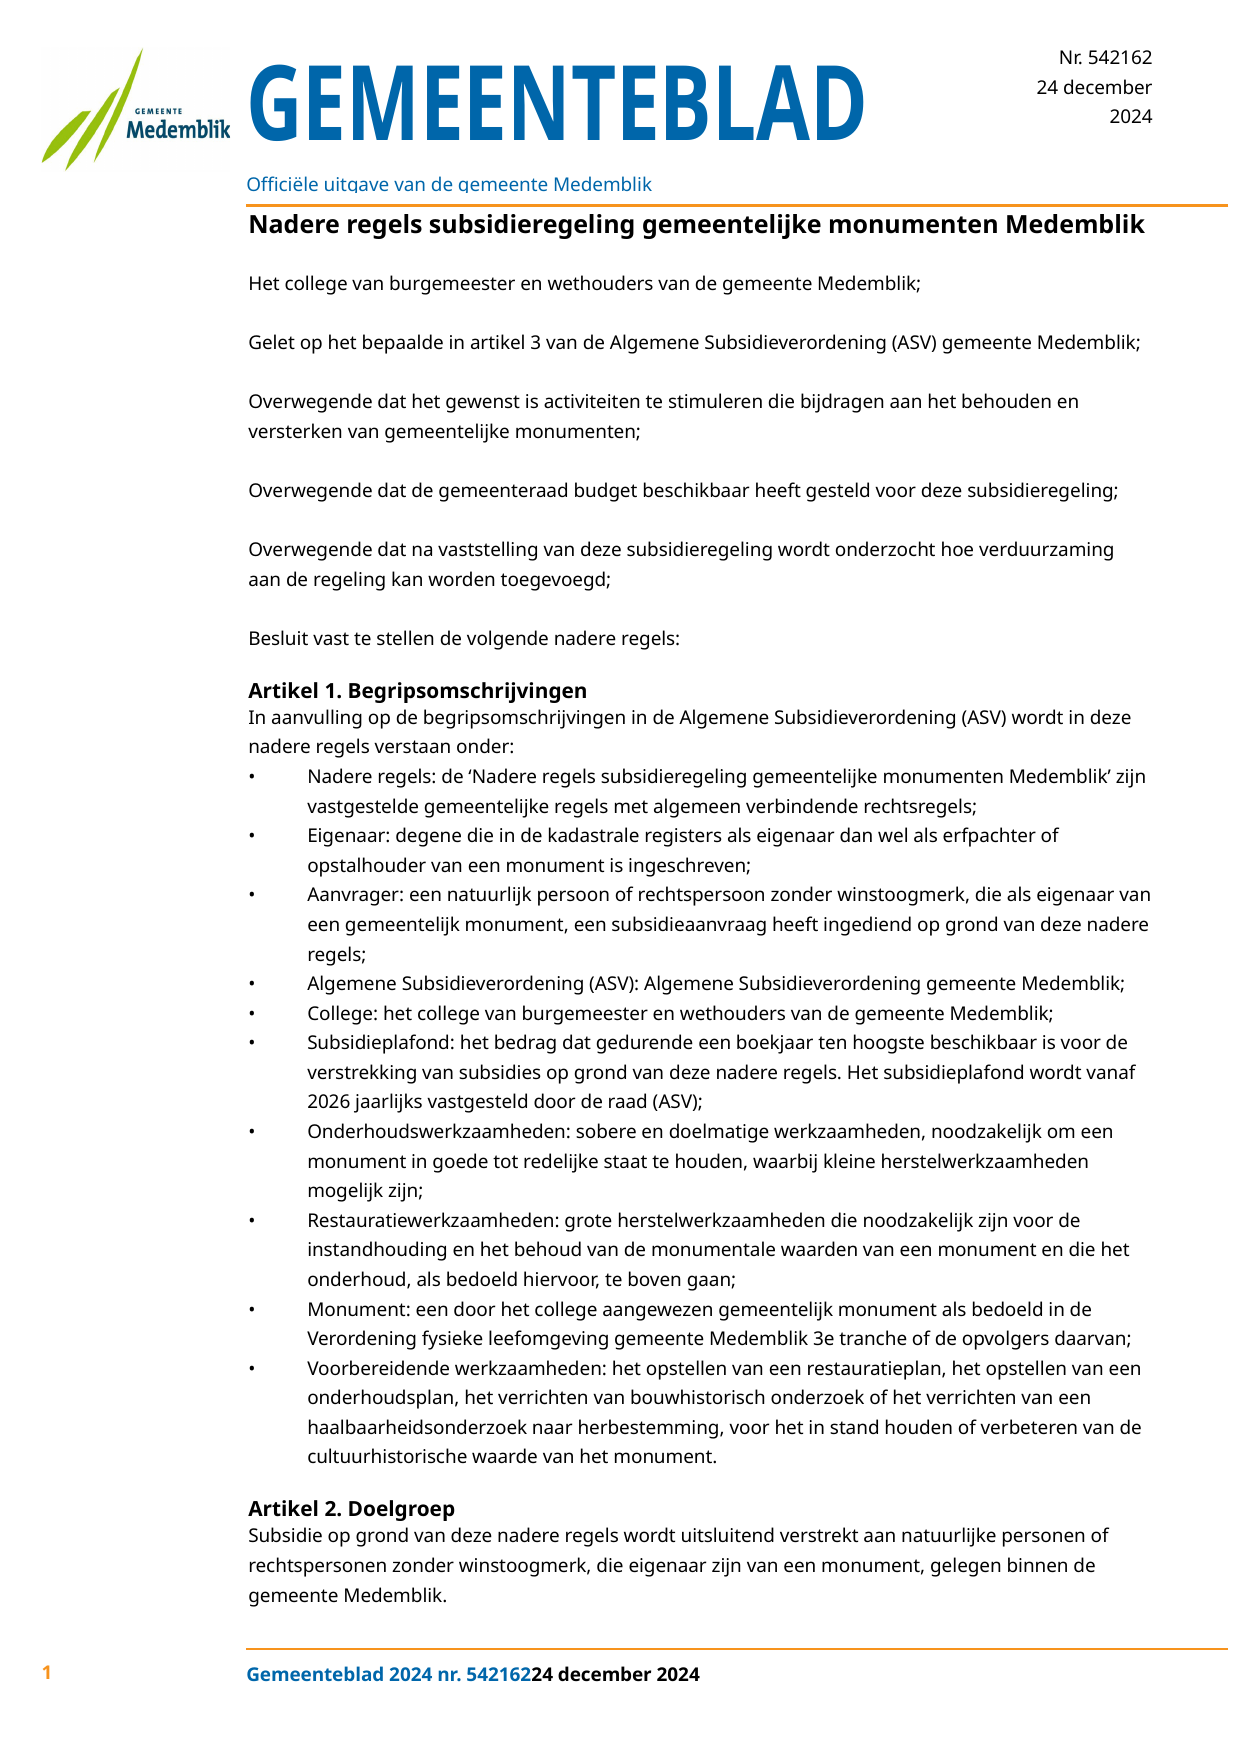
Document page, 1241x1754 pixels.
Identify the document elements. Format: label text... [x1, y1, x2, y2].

text Gelet op het bepaalde in artikel 3 van de Algemene Subsidieverordening (ASV) gemeente Medemblik; [248, 329, 1152, 355]
list Aanvrager: een natuurlijk persoon of rechtspersoon zonder winstoogmerk, die als eigenaar van een gemeentelijk monument, een subsidieaanvraag heeft ingediend op grond van deze nadere regels; [248, 882, 1152, 967]
text Artikel 2. Doelgroep [248, 1494, 1152, 1523]
text Besluit vast te stellen de volgende nadere regels: [248, 625, 1152, 651]
text Het college van burgemeester en wethouders van de gemeente Medemblik; [248, 270, 1152, 296]
text Overwegende dat na vaststelling van deze subsidieregeling wordt onderzocht hoe verduurzaming aan de regeling kan worden toegevoegd; [248, 537, 1152, 592]
text Subsidie op grond van deze nadere regels wordt uitsluitend verstrekt aan natuurlijke personen of rechtspersonen zonder winstoogmerk, die eigenaar zijn van een monument, gelegen binnen de gemeente Medemblik. [248, 1523, 1152, 1607]
list Subsidieplafond: het bedrag dat gedurende een boekjaar ten hoogste beschikbaar is voor de verstrekking van subsidies op grond van deze nadere regels. Het subsidieplafond wordt vanaf 2026 jaarlijks vastgesteld door de raad (ASV); [248, 1029, 1152, 1114]
list Nadere regels: de ‘Nadere regels subsidieregeling gemeentelijke monumenten Medemblik’ zijn vastgestelde gemeentelijke regels met algemeen verbindende rechtsregels; [248, 763, 1152, 819]
list Restauratiewerkzaamheden: grote herstelwerkzaamheden die noodzakelijk zijn voor de instandhouding en het behoud van de monumentale waarden van een monument en die het onderhoud, als bedoeld hiervoor, te boven gaan; [248, 1207, 1152, 1292]
picture [41, 47, 231, 172]
list Eigenaar: degene die in de kadastrale registers als eigenaar dan wel als erfpachter of opstalhouder van een monument is ingeschreven; [248, 822, 1152, 878]
text In aanvulling op de begripsomschrijvingen in de Algemene Subsidieverordening (ASV) wordt in deze nadere regels verstaan onder: [248, 704, 1152, 759]
list College: het college van burgemeester en wethouders van de gemeente Medemblik; [248, 1000, 1152, 1026]
text Nadere regels subsidieregeling gemeentelijke monumenten Medemblik [248, 207, 1152, 241]
list Onderhoudswerkzaamheden: sobere en doelmatige werkzaamheden, noodzakelijk om een monument in goede tot redelijke staat te houden, waarbij kleine herstelwerkzaamheden mogelijk zijn; [248, 1118, 1152, 1203]
text Overwegende dat de gemeenteraad budget beschikbaar heeft gesteld voor deze subsidieregeling; [248, 477, 1152, 503]
text Artikel 1. Begripsomschrijvingen [248, 676, 1152, 704]
list Monument: een door het college aangewezen gemeentelijk monument als bedoeld in de Verordening fysieke leefomgeving gemeente Medemblik 3e tranche of de opvolgers daarvan; [248, 1296, 1152, 1351]
list Voorbereidende werkzaamheden: het opstellen van een restauratieplan, het opstellen van een onderhoudsplan, het verrichten van bouwhistorisch onderzoek of het verrichten van een haalbaarheidsonderzoek naar herbestemming, voor het in stand houden of verbeteren van de cultuurhistorische waarde van het monument. [248, 1355, 1152, 1469]
list Algemene Subsidieverordening (ASV): Algemene Subsidieverordening gemeente Medemblik; [248, 970, 1152, 996]
text Overwegende dat het gewenst is activiteiten te stimuleren die bijdragen aan het behouden en versterken van gemeentelijke monumenten; [248, 389, 1152, 444]
